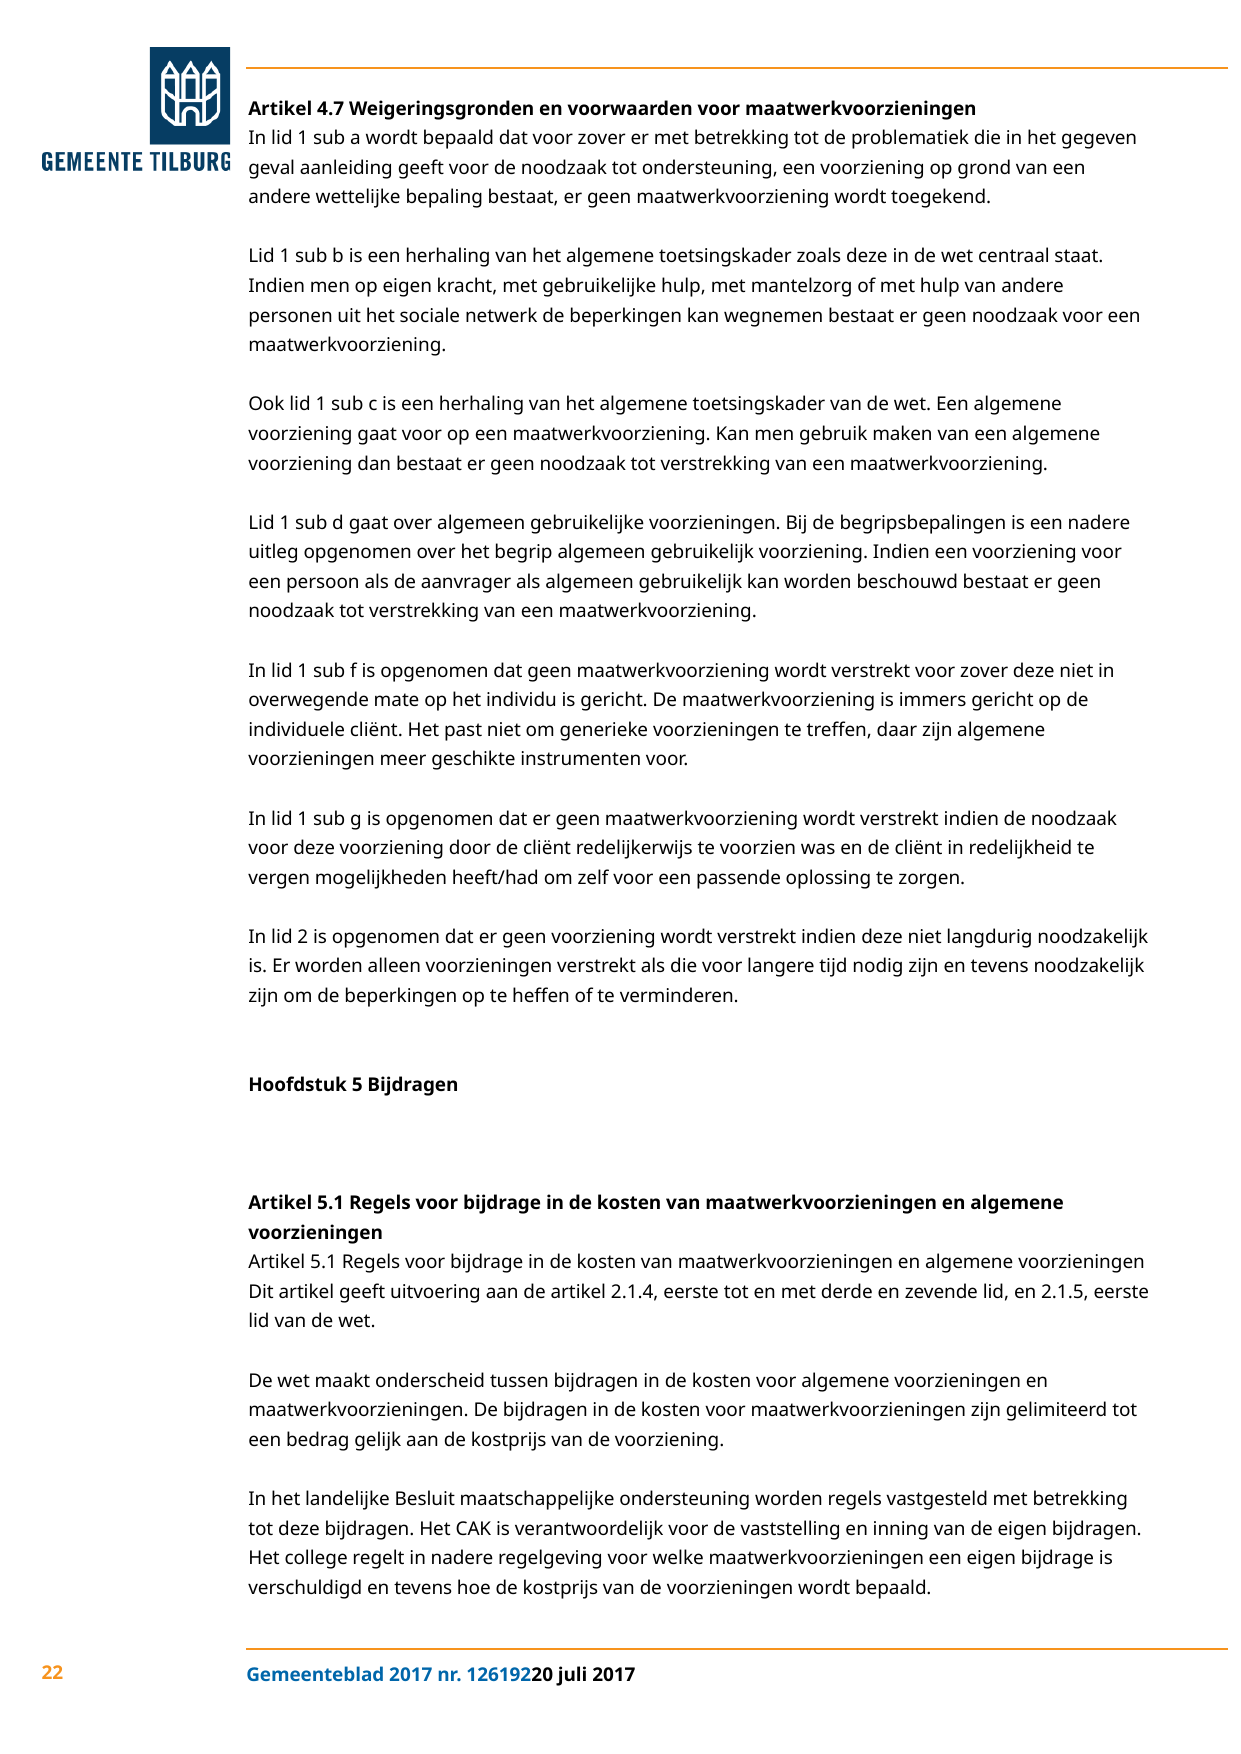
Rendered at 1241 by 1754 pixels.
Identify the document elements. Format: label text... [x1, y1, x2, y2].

picture [41, 47, 231, 172]
text In lid 2 is opgenomen dat er geen voorziening wordt verstrekt indien deze niet langdurig noodzakelijk is. Er worden alleen voorzieningen verstrekt als die voor langere tijd nodig zijn en tevens noodzakelijk zijn om de beperkingen op te heffen of te verminderen. [248, 923, 1152, 1008]
text In lid 1 sub f is opgenomen dat geen maatwerkvoorziening wordt verstrekt voor zover deze niet in overwegende mate op het individu is gericht. De maatwerkvoorziening is immers gericht op de individuele cliënt. Het past niet om generieke voorzieningen te treffen, daar zijn algemene voorzieningen meer geschikte instrumenten voor. [248, 657, 1152, 771]
text In lid 1 sub g is opgenomen dat er geen maatwerkvoorziening wordt verstrekt indien de noodzaak voor deze voorziening door de cliënt redelijkerwijs te voorzien was en de cliënt in redelijkheid te vergen mogelijkheden heeft/had om zelf voor een passende oplossing te zorgen. [248, 805, 1152, 890]
text Ook lid 1 sub c is een herhaling van het algemene toetsingskader van de wet. Een algemene voorziening gaat voor op een maatwerkvoorziening. Kan men gebruik maken van een algemene voorziening dan bestaat er geen noodzaak tot verstrekking van een maatwerkvoorziening. [248, 391, 1152, 476]
text Dit artikel geeft uitvoering aan de artikel 2.1.4, eerste tot en met derde en zevende lid, en 2.1.5, eerste lid van de wet. [248, 1278, 1152, 1333]
text In lid 1 sub a wordt bepaald dat voor zover er met betrekking tot de problematiek die in het gegeven geval aanleiding geeft voor de noodzaak tot ondersteuning, een voorziening op grond van een andere wettelijke bepaling bestaat, er geen maatwerkvoorziening wordt toegekend. [248, 124, 1152, 209]
text Het college regelt in nadere regelgeving voor welke maatwerkvoorzieningen een eigen bijdrage is verschuldigd en tevens hoe de kostprijs van de voorzieningen wordt bepaald. [248, 1544, 1152, 1600]
text Artikel 5.1 Regels voor bijdrage in de kosten van maatwerkvoorzieningen en algemene voorzieningen [248, 1189, 1152, 1245]
text Artikel 4.7 Weigeringsgronden en voorwaarden voor maatwerkvoorzieningen [248, 95, 1152, 121]
text Lid 1 sub d gaat over algemeen gebruikelijke voorzieningen. Bij de begripsbepalingen is een nadere uitleg opgenomen over het begrip algemeen gebruikelijk voorziening. Indien een voorziening voor een persoon als de aanvrager als algemeen gebruikelijk kan worden beschouwd bestaat er geen noodzaak tot verstrekking van een maatwerkvoorziening. [248, 509, 1152, 623]
text De wet maakt onderscheid tussen bijdragen in de kosten voor algemene voorzieningen en maatwerkvoorzieningen. De bijdragen in de kosten voor maatwerkvoorzieningen zijn gelimiteerd tot een bedrag gelijk aan de kostprijs van de voorziening. [248, 1367, 1152, 1452]
text Artikel 5.1 Regels voor bijdrage in de kosten van maatwerkvoorzieningen en algemene voorzieningen [248, 1248, 1152, 1274]
text In het landelijke Besluit maatschappelijke ondersteuning worden regels vastgesteld met betrekking tot deze bijdragen. Het CAK is verantwoordelijk voor de vaststelling en inning van de eigen bijdragen. [248, 1485, 1152, 1541]
text Hoofdstuk 5 Bijdragen [248, 1071, 1152, 1097]
text Lid 1 sub b is een herhaling van het algemene toetsingskader zoals deze in de wet centraal staat. Indien men op eigen kracht, met gebruikelijke hulp, met mantelzorg of met hulp van andere personen uit het sociale netwerk de beperkingen kan wegnemen bestaat er geen noodzaak voor een maatwerkvoorziening. [248, 243, 1152, 357]
